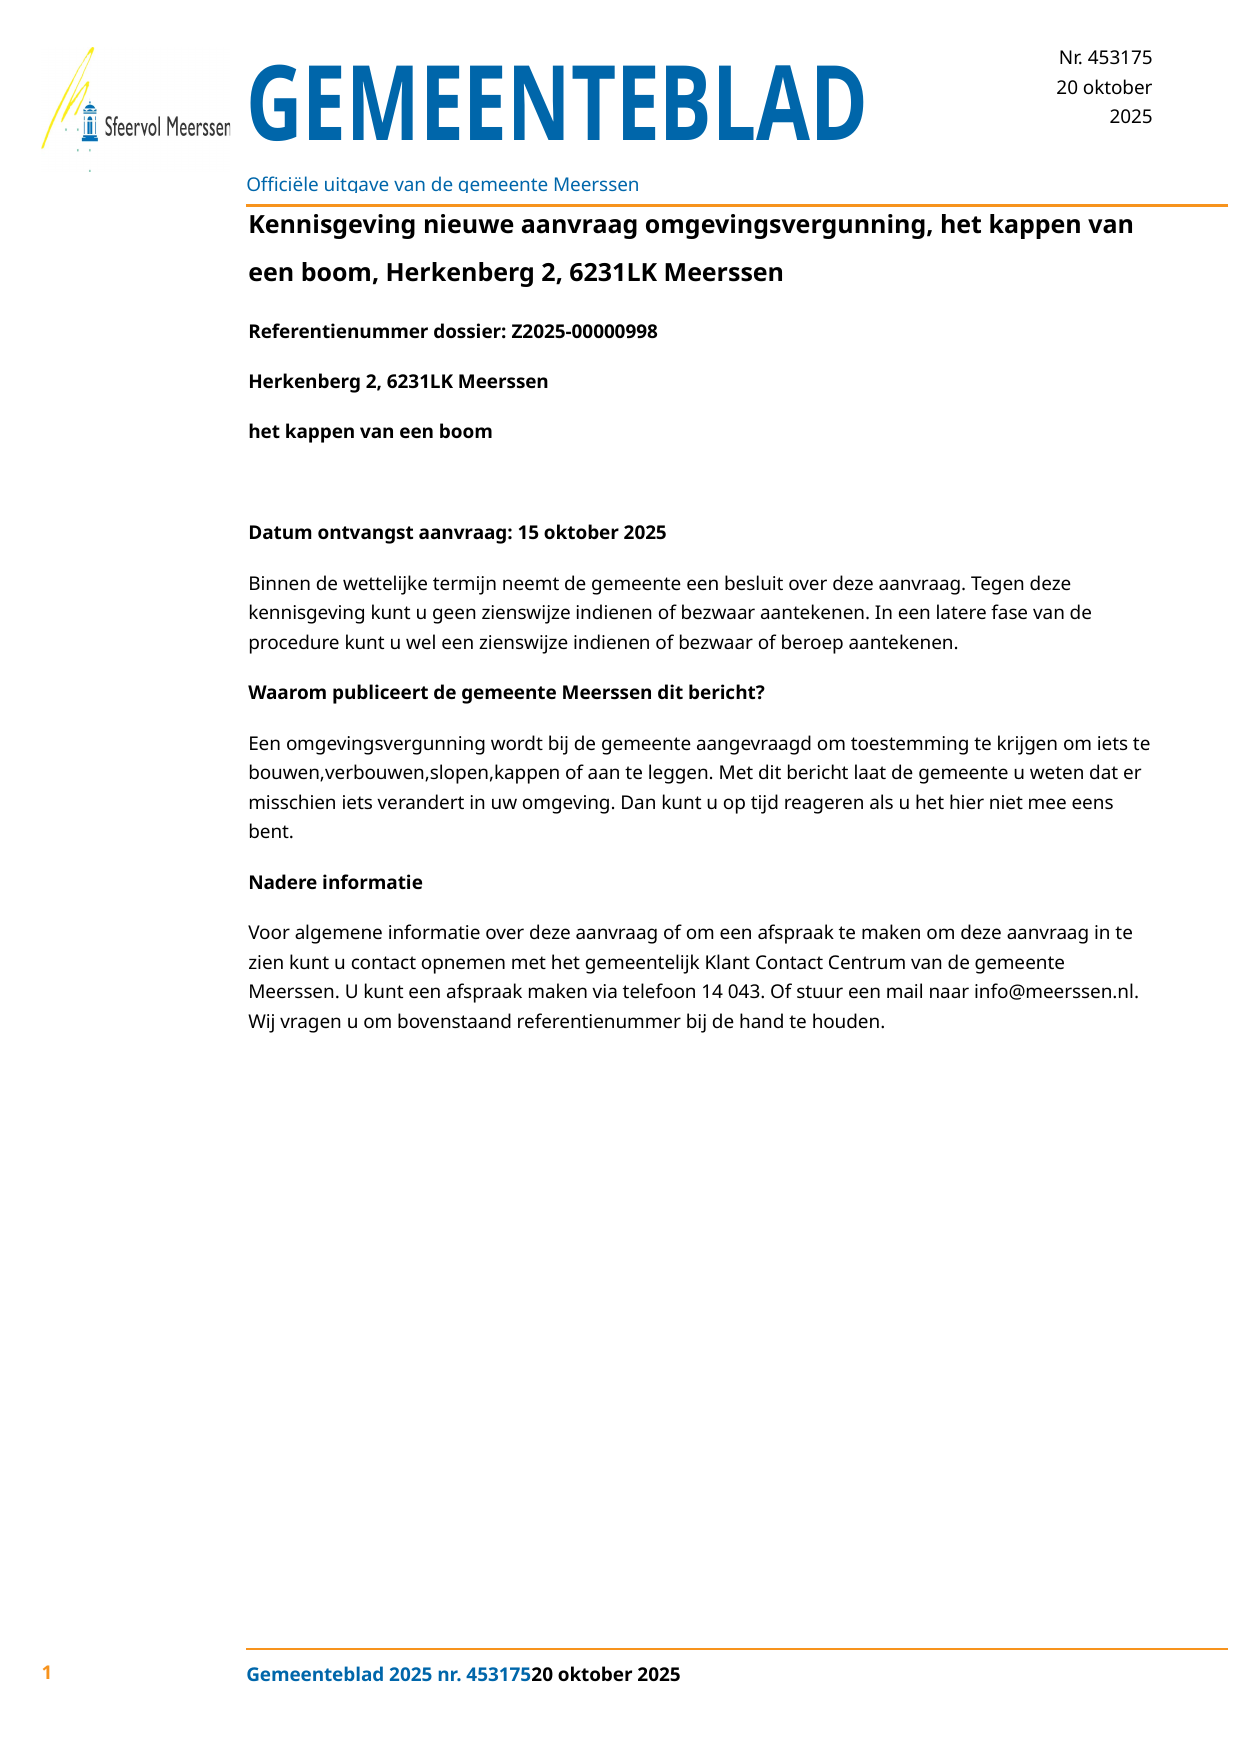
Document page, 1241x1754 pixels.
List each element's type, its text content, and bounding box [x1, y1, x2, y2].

text Nadere informatie [248, 869, 1152, 895]
text Voor algemene informatie over deze aanvraag of om een afspraak te maken om deze aanvraag in te zien kunt u contact opnemen met het gemeentelijk Klant Contact Centrum van de gemeente Meerssen. U kunt een afspraak maken via telefoon 14 043. Of stuur een mail naar info@meerssen.nl. Wij vragen u om bovenstaand referentienummer bij de hand te houden. [248, 919, 1152, 1034]
text Datum ontvangst aanvraag: 15 oktober 2025 [248, 519, 1152, 545]
text Kennisgeving nieuwe aanvraag omgevingsvergunning, het kappen van een boom, Herkenberg 2, 6231LK Meerssen [248, 207, 1152, 288]
text Referentienummer dossier: Z2025-00000998 [248, 318, 1152, 344]
text Waarom publiceert de gemeente Meerssen dit bericht? [248, 679, 1152, 705]
picture [41, 47, 231, 172]
text Een omgevingsvergunning wordt bij de gemeente aangevraagd om toestemming te krijgen om iets te bouwen,verbouwen,slopen,kappen of aan te leggen. Met dit bericht laat de gemeente u weten dat er misschien iets verandert in uw omgeving. Dan kunt u op tijd reageren als u het hier niet mee eens bent. [248, 730, 1152, 844]
text Binnen de wettelijke termijn neemt de gemeente een besluit over deze aanvraag. Tegen deze kennisgeving kunt u geen zienswijze indienen of bezwaar aantekenen. In een latere fase van de procedure kunt u wel een zienswijze indienen of bezwaar of beroep aantekenen. [248, 570, 1152, 655]
text Herkenberg 2, 6231LK Meerssen [248, 368, 1152, 394]
text het kappen van een boom [248, 419, 1152, 444]
